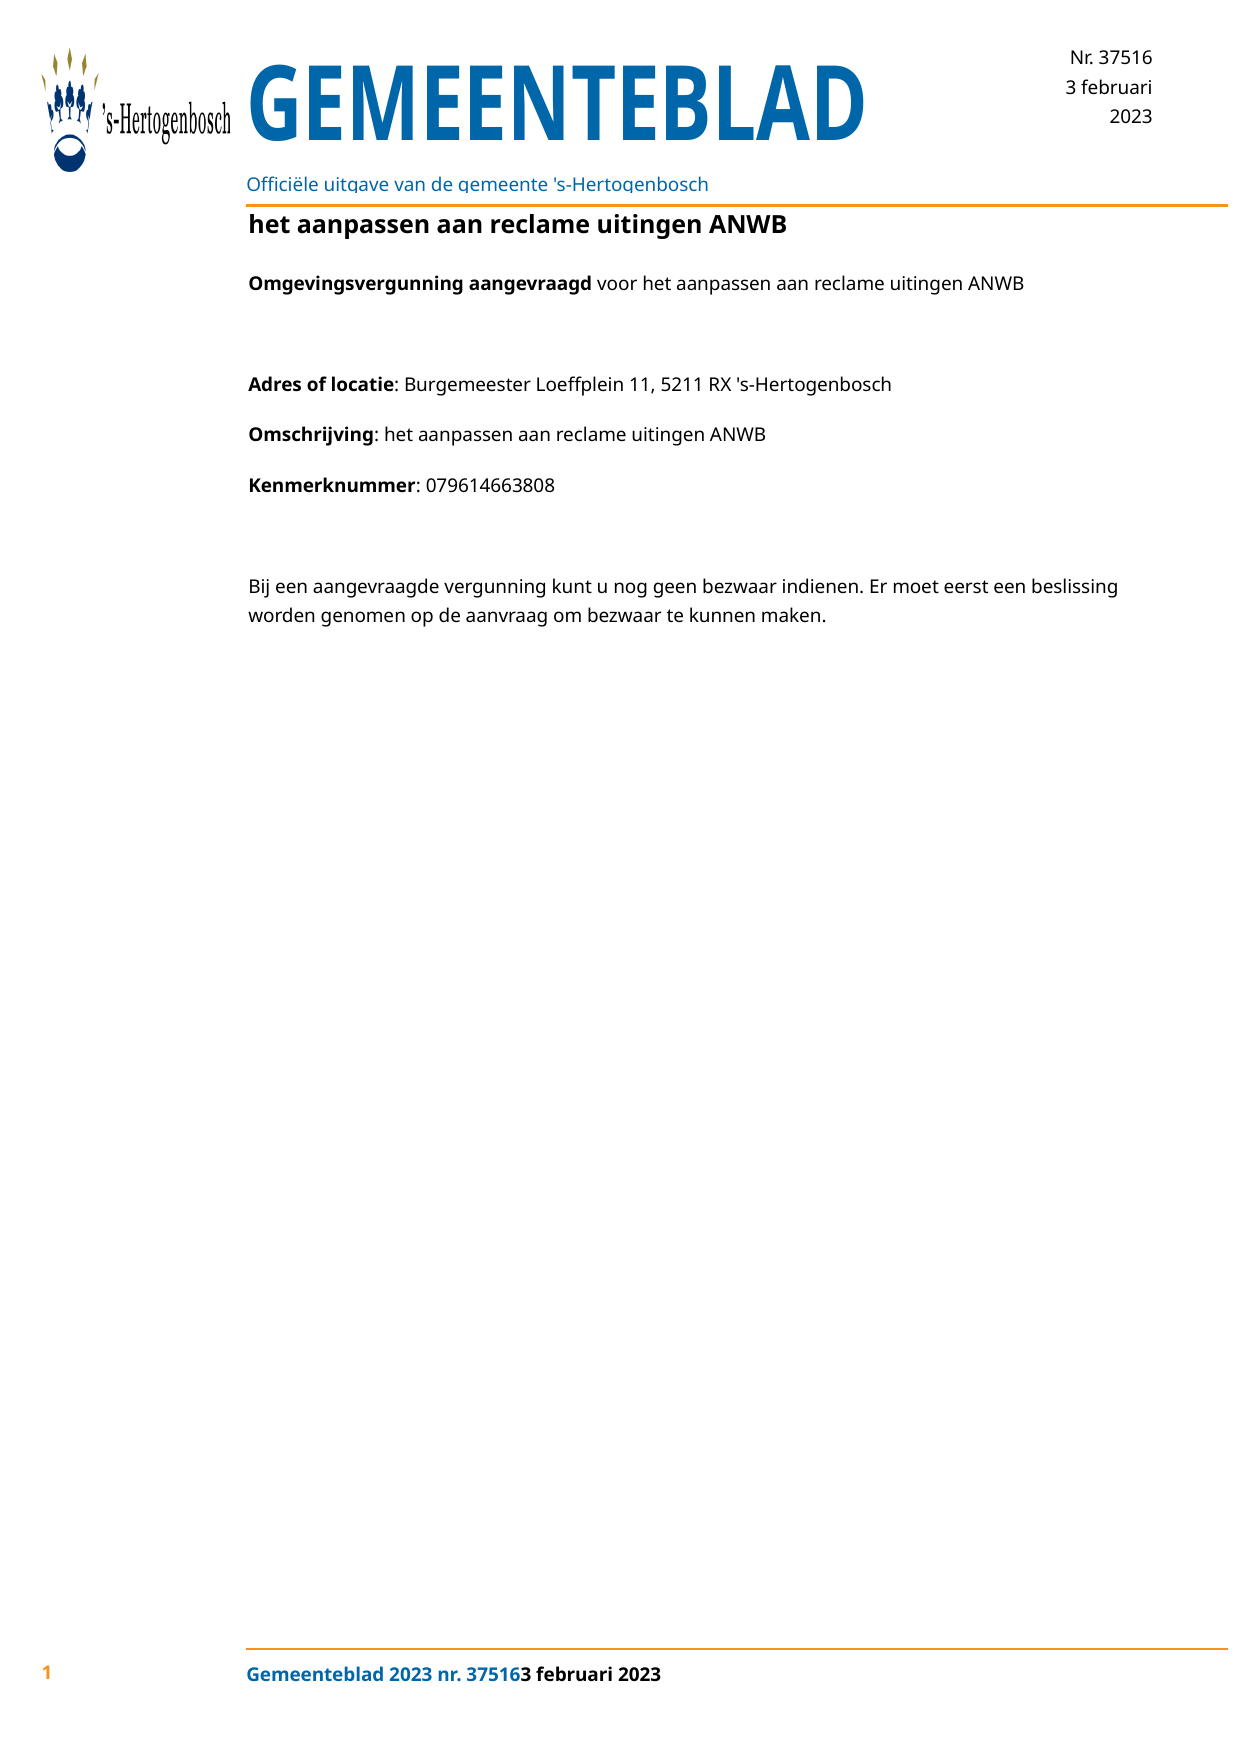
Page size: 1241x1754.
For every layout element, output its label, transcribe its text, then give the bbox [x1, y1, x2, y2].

text Omgevingsvergunning aangevraagd voor het aanpassen aan reclame uitingen ANWB [248, 270, 1152, 296]
text Bij een aangevraagde vergunning kunt u nog geen bezwaar indienen. Er moet eerst een beslissing worden genomen op de aanvraag om bezwaar te kunnen maken. [248, 573, 1152, 628]
text Omschrijving: het aanpassen aan reclame uitingen ANWB [248, 422, 1152, 447]
text het aanpassen aan reclame uitingen ANWB [248, 207, 1152, 241]
text Adres of locatie: Burgemeester Loeffplein 11, 5211 RX 's-Hertogenbosch [248, 371, 1152, 397]
text Kenmerknummer: 079614663808 [248, 472, 1152, 498]
picture [41, 47, 231, 172]
